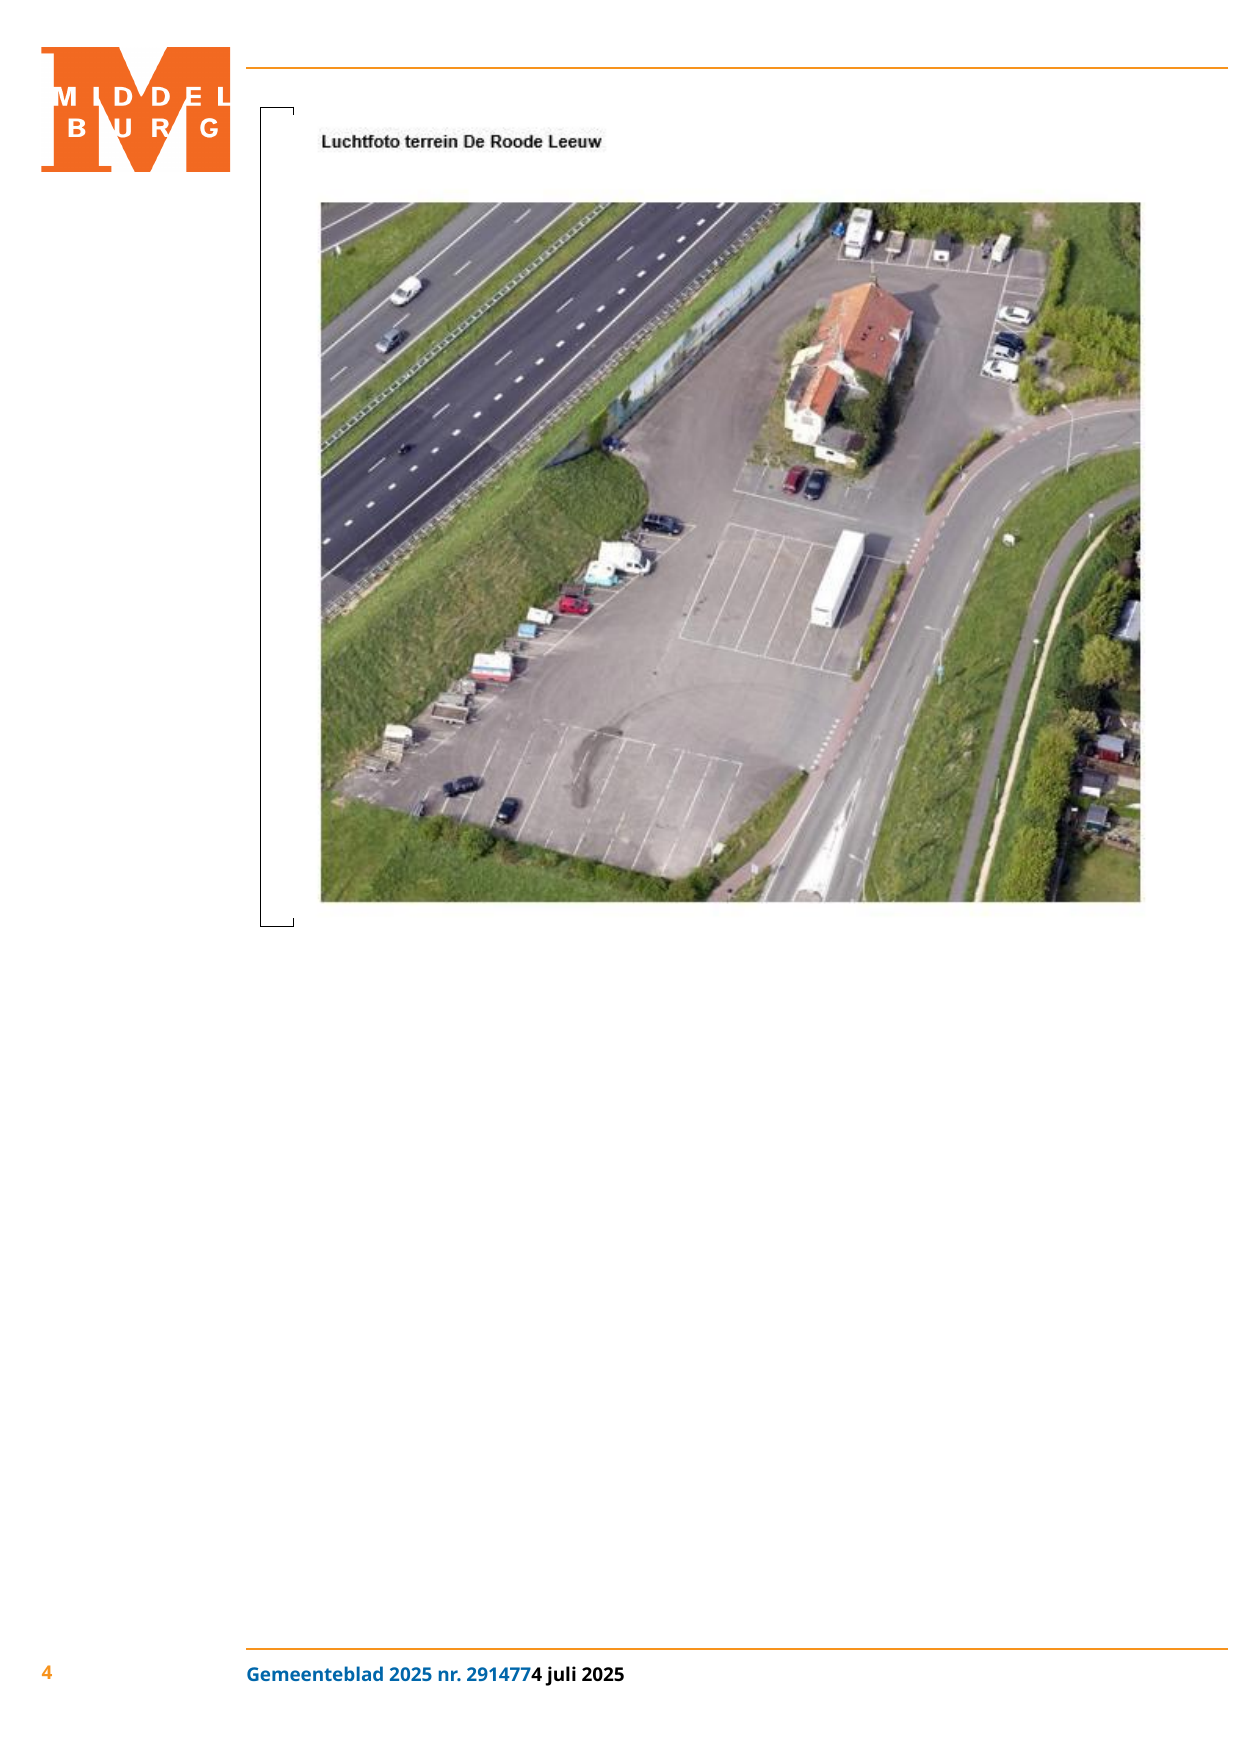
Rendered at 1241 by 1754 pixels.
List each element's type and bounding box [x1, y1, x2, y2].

picture [41, 47, 231, 172]
picture [268, 115, 1160, 918]
